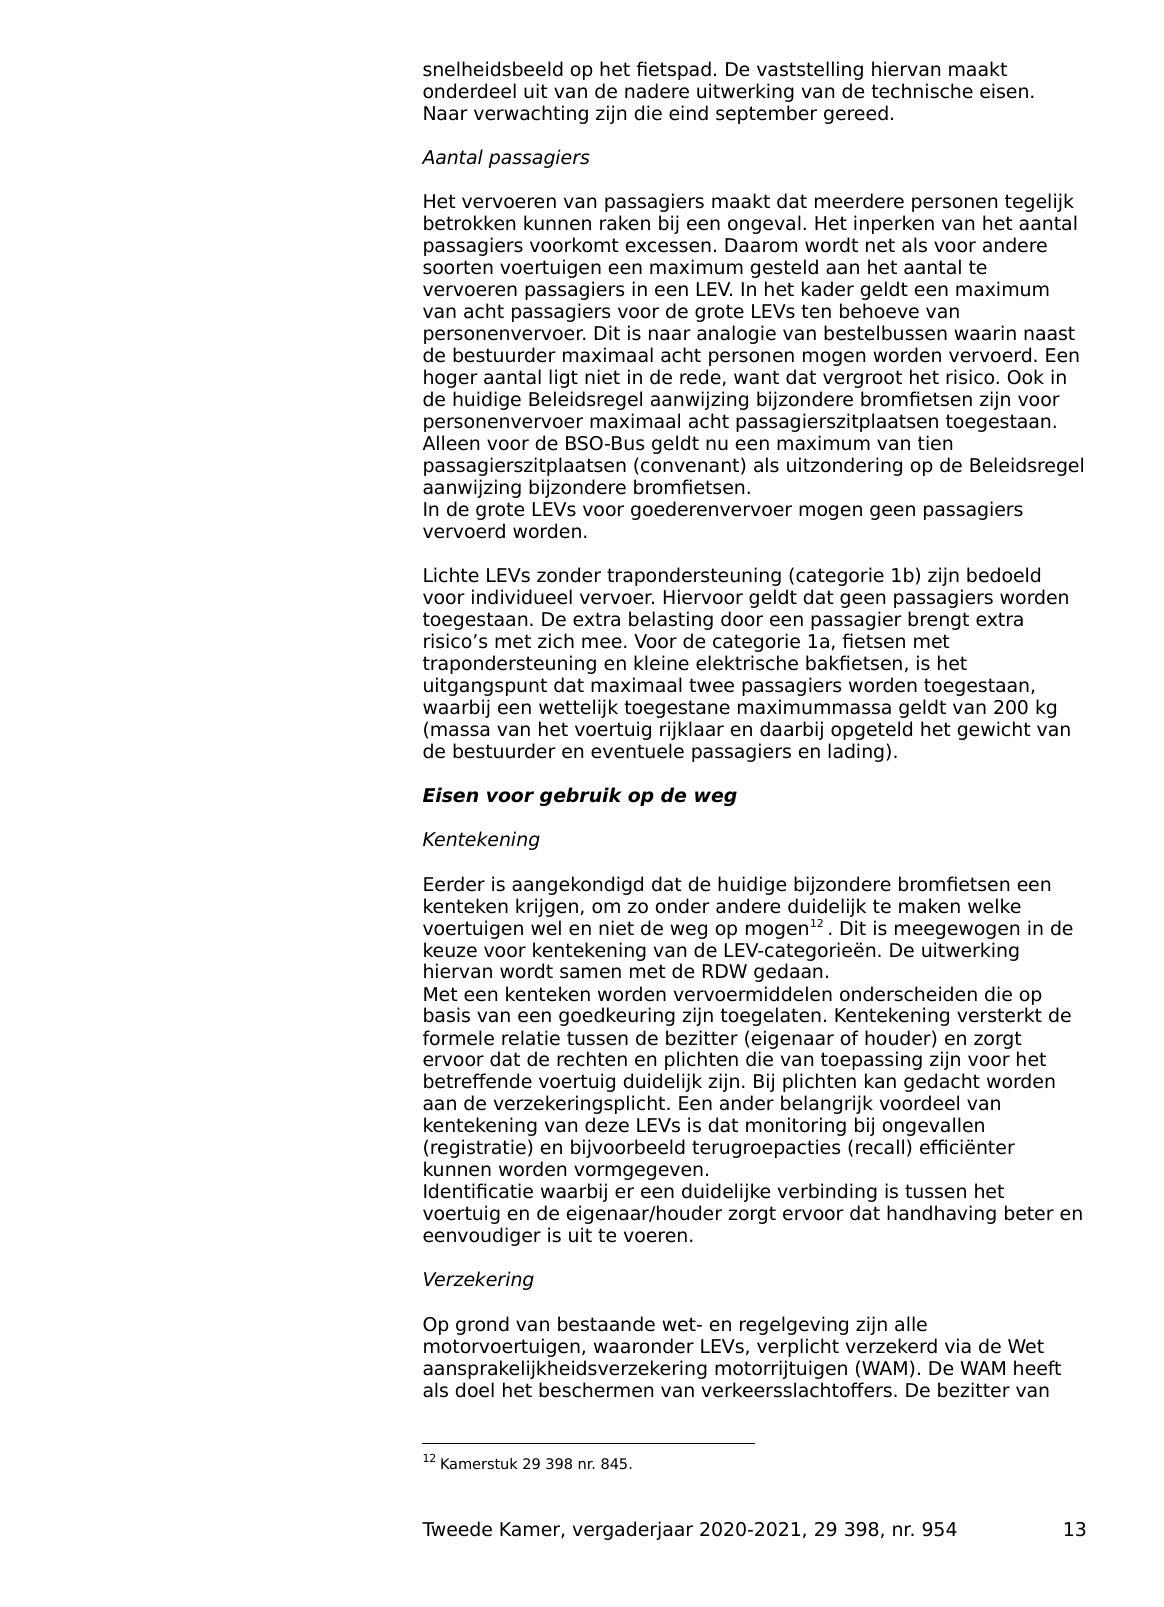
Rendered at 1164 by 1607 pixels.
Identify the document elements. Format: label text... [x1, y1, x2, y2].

text Lichte LEVs zonder trapondersteuning (categorie 1b) zijn bedoeld voor individueel vervoer. Hiervoor geldt dat geen passagiers worden toegestaan. De extra belasting door een passagier brengt extra risico’s met zich mee. Voor de categorie 1a, fietsen met trapondersteuning en kleine elektrische bakfietsen, is het uitgangspunt dat maximaal twee passagiers worden toegestaan, waarbij een wettelijk toegestane maximummassa geldt van 200 kg (massa van het voertuig rijklaar en daarbij opgeteld het gewicht van de bestuurder en eventuele passagiers en lading). [422, 565, 1087, 763]
text In de grote LEVs voor goederenvervoer mogen geen passagiers vervoerd worden. [422, 499, 1087, 543]
subtitle Kentekening [422, 829, 1087, 851]
text Identificatie waarbij er een duidelijke verbinding is tussen het voertuig en de eigenaar/houder zorgt ervoor dat handhaving beter en eenvoudiger is uit te voeren. [422, 1181, 1087, 1247]
text Eerder is aangekondigd dat de huidige bijzondere bromfietsen een kenteken krijgen, om zo onder andere duidelijk te maken welke voertuigen wel en niet de weg op mogen. Dit is meegewogen in de keuze voor kentekening van de LEV-categorieën. De uitwerking hiervan wordt samen met de RDW gedaan. [422, 873, 1087, 983]
text Met een kenteken worden vervoermiddelen onderscheiden die op basis van een goedkeuring zijn toegelaten. Kentekening versterkt de formele relatie tussen de bezitter (eigenaar of houder) en zorgt ervoor dat de rechten en plichten die van toepassing zijn voor het betreffende voertuig duidelijk zijn. Bij plichten kan gedacht worden aan de verzekeringsplicht. Een ander belangrijk voordeel van kentekening van deze LEVs is dat monitoring bij ongevallen (registratie) en bijvoorbeeld terugroepacties (recall) efficiënter kunnen worden vormgegeven. [422, 983, 1087, 1181]
subtitle Eisen voor gebruik op de weg [422, 785, 1087, 807]
text Op grond van bestaande wet- en regelgeving zijn alle motorvoertuigen, waaronder LEVs, verplicht verzekerd via de Wet aansprakelijkheidsverzekering motorrijtuigen (WAM). De WAM heeft als doel het beschermen van verkeersslachtoffers. De bezitter van [422, 1313, 1087, 1401]
text Kamerstuk 29 398 nr. 845. [422, 1452, 1087, 1474]
subtitle Aantal passagiers [422, 147, 1087, 169]
text snelheidsbeeld op het fietspad. De vaststelling hiervan maakt onderdeel uit van de nadere uitwerking van de technische eisen. Naar verwachting zijn die eind september gereed. [422, 59, 1087, 125]
subtitle Verzekering [422, 1269, 1087, 1291]
text Het vervoeren van passagiers maakt dat meerdere personen tegelijk betrokken kunnen raken bij een ongeval. Het inperken van het aantal passagiers voorkomt excessen. Daarom wordt net als voor andere soorten voertuigen een maximum gesteld aan het aantal te vervoeren passagiers in een LEV. In het kader geldt een maximum van acht passagiers voor de grote LEVs ten behoeve van personenvervoer. Dit is naar analogie van bestelbussen waarin naast de bestuurder maximaal acht personen mogen worden vervoerd. Een hoger aantal ligt niet in de rede, want dat vergroot het risico. Ook in de huidige Beleidsregel aanwijzing bijzondere bromfietsen zijn voor personenvervoer maximaal acht passagierszitplaatsen toegestaan. Alleen voor de BSO-Bus geldt nu een maximum van tien passagierszitplaatsen (convenant) als uitzondering op de Beleidsregel aanwijzing bijzondere bromfietsen. [422, 191, 1087, 499]
